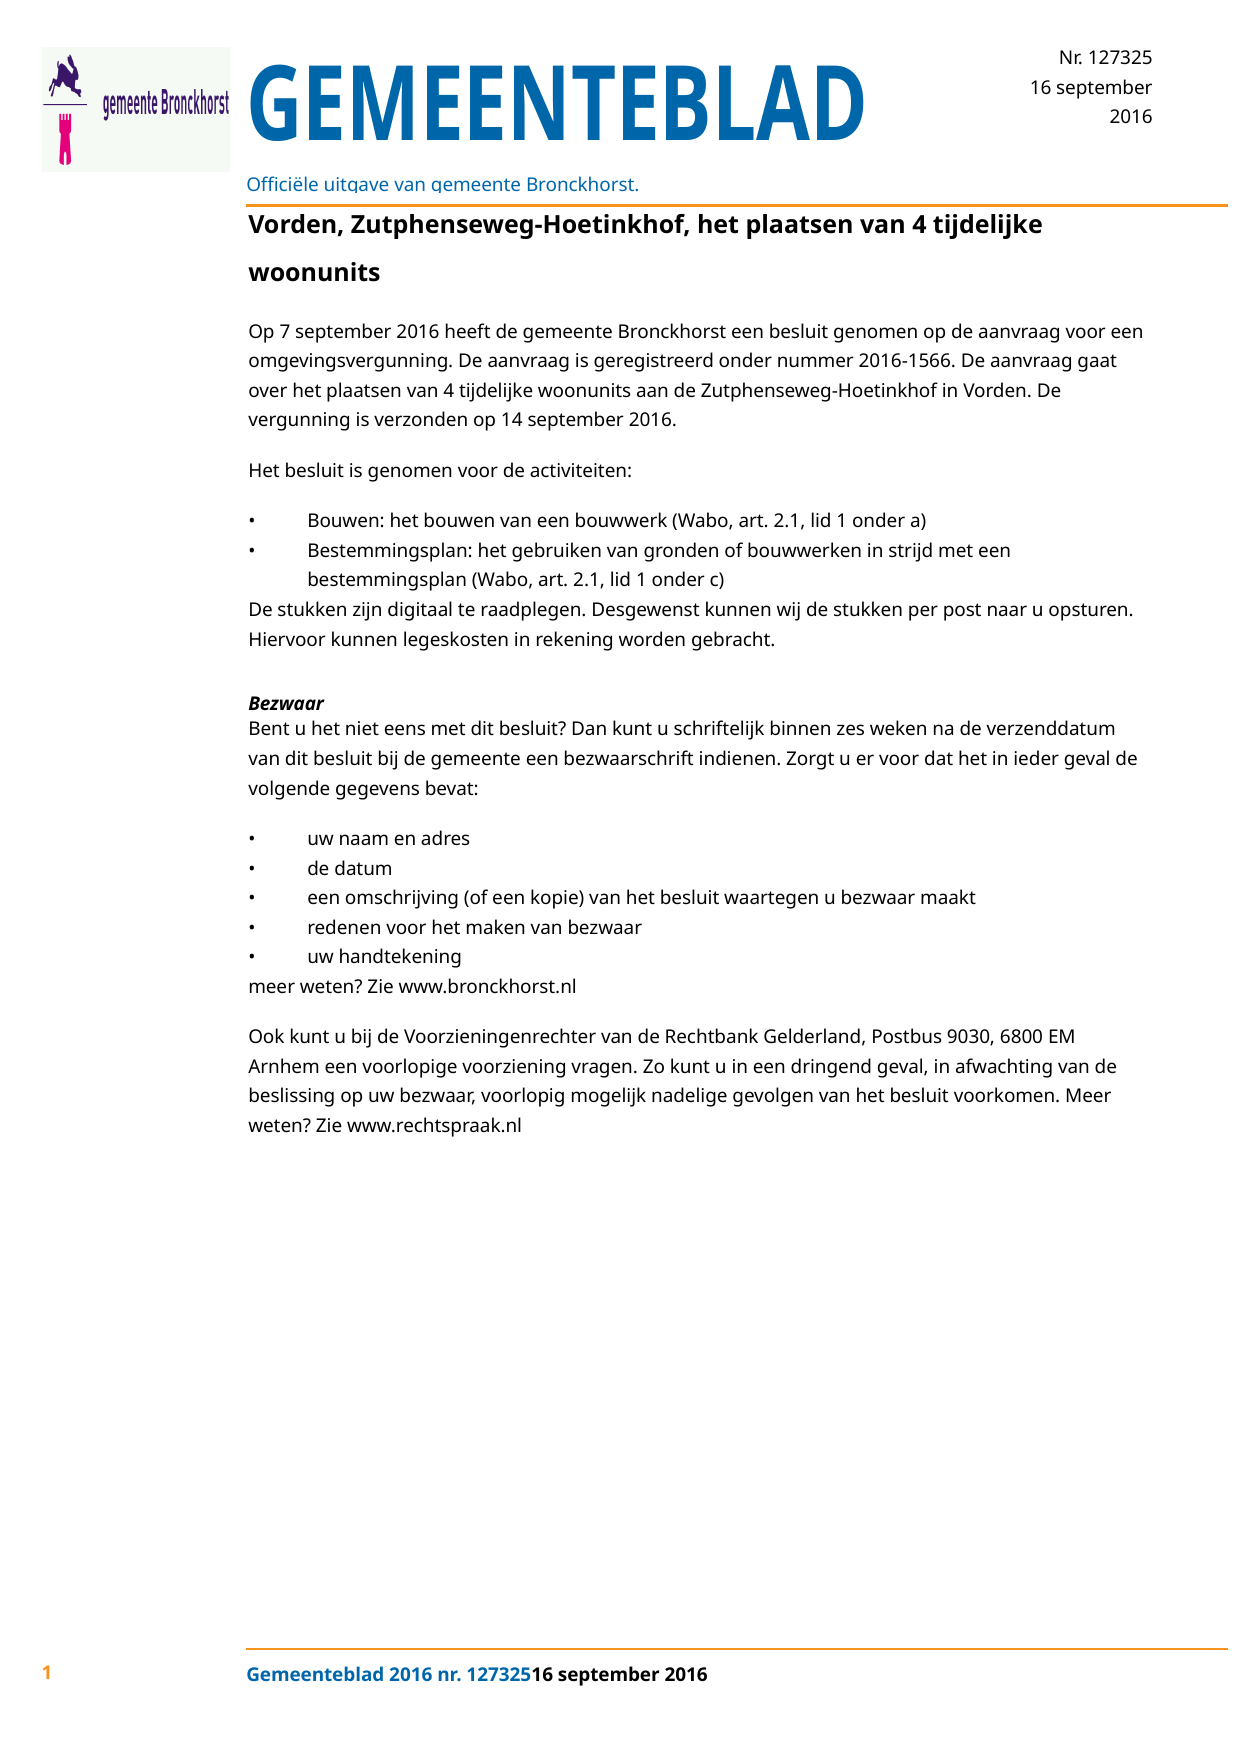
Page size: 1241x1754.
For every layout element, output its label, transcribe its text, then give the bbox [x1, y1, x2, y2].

list Bouwen: het bouwen van een bouwwerk (Wabo, art. 2.1, lid 1 onder a) [248, 507, 1152, 533]
text Bezwaar [248, 690, 1152, 716]
text Op 7 september 2016 heeft de gemeente Bronckhorst een besluit genomen op de aanvraag voor een omgevingsvergunning. De aanvraag is geregistreerd onder nummer 2016-1566. De aanvraag gaat over het plaatsen van 4 tijdelijke woonunits aan de Zutphenseweg-Hoetinkhof in Vorden. De vergunning is verzonden op 14 september 2016. [248, 318, 1152, 432]
text Bent u het niet eens met dit besluit? Dan kunt u schriftelijk binnen zes weken na de verzenddatum van dit besluit bij de gemeente een bezwaarschrift indienen. Zorgt u er voor dat het in ieder geval de volgende gegevens bevat: [248, 716, 1152, 800]
text meer weten? Zie www.bronckhorst.nl [248, 973, 1152, 999]
list redenen voor het maken van bezwaar [248, 914, 1152, 939]
list de datum [248, 855, 1152, 880]
text De stukken zijn digitaal te raadplegen. Desgewenst kunnen wij de stukken per post naar u opsturen. Hiervoor kunnen legeskosten in rekening worden gebracht. [248, 596, 1152, 652]
list Bestemmingsplan: het gebruiken van gronden of bouwwerken in strijd met een bestemmingsplan (Wabo, art. 2.1, lid 1 onder c) [248, 537, 1152, 592]
picture [41, 47, 231, 172]
text Ook kunt u bij de Voorzieningenrechter van de Rechtbank Gelderland, Postbus 9030, 6800 EM Arnhem een voorlopige voorziening vragen. Zo kunt u in een dringend geval, in afwachting van de beslissing op uw bezwaar, voorlopig mogelijk nadelige gevolgen van het besluit voorkomen. Meer weten? Zie www.rechtspraak.nl [248, 1023, 1152, 1138]
list uw handtekening [248, 943, 1152, 969]
list een omschrijving (of een kopie) van het besluit waartegen u bezwaar maakt [248, 884, 1152, 910]
list uw naam en adres [248, 825, 1152, 851]
text Het besluit is genomen voor de activiteiten: [248, 457, 1152, 483]
text Vorden, Zutphenseweg-Hoetinkhof, het plaatsen van 4 tijdelijke woonunits [248, 207, 1152, 288]
